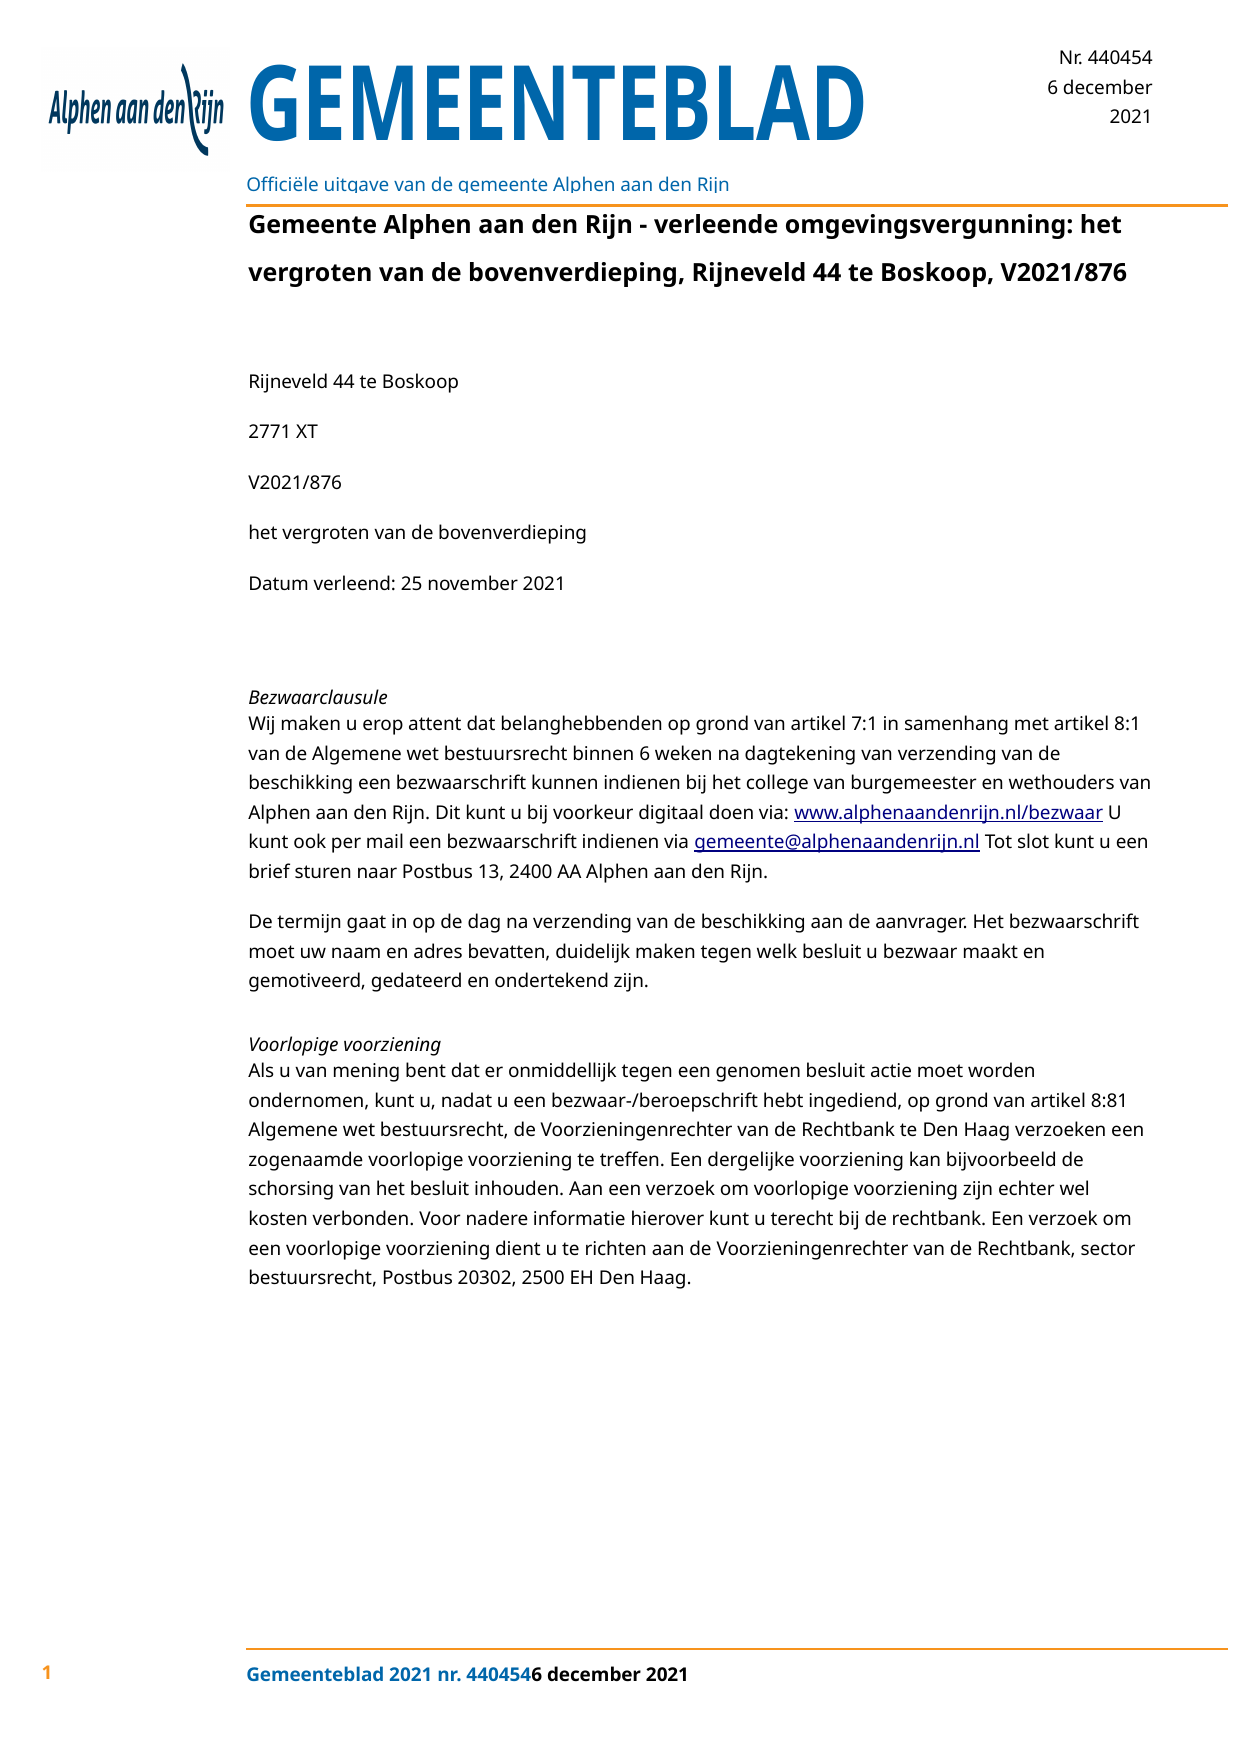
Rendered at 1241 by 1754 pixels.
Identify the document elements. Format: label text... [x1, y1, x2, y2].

text De termijn gaat in op de dag na verzending van de beschikking aan de aanvrager. Het bezwaarschrift moet uw naam en adres bevatten, duidelijk maken tegen welk besluit u bezwaar maakt en gemotiveerd, gedateerd en ondertekend zijn. [248, 908, 1152, 993]
text Gemeente Alphen aan den Rijn - verleende omgevingsvergunning: het vergroten van de bovenverdieping, Rijneveld 44 te Boskoop, V2021/876 [248, 207, 1152, 288]
text Rijneveld 44 te Boskoop [248, 368, 1152, 394]
text Bezwaarclausule [248, 684, 1152, 710]
text Voorlopige voorziening [248, 1032, 1152, 1057]
text 2771 XT [248, 419, 1152, 444]
text Als u van mening bent dat er onmiddellijk tegen een genomen besluit actie moet worden ondernomen, kunt u, nadat u een bezwaar-/beroepschrift hebt ingediend, op grond van artikel 8:81 Algemene wet bestuursrecht, de Voorzieningenrechter van de Rechtbank te Den Haag verzoeken een zogenaamde voorlopige voorziening te treffen. Een dergelijke voorziening kan bijvoorbeeld de schorsing van het besluit inhouden. Aan een verzoek om voorlopige voorziening zijn echter wel kosten verbonden. Voor nadere informatie hierover kunt u terecht bij de rechtbank. Een verzoek om een voorlopige voorziening dient u te richten aan de Voorzieningenrechter van de Rechtbank, sector bestuursrecht, Postbus 20302, 2500 EH Den Haag. [248, 1057, 1152, 1290]
picture [41, 47, 231, 172]
text het vergroten van de bovenverdieping [248, 519, 1152, 545]
text Wij maken u erop attent dat belanghebbenden op grond van artikel 7:1 in samenhang met artikel 8:1 van de Algemene wet bestuursrecht binnen 6 weken na dagtekening van verzending van de beschikking een bezwaarschrift kunnen indienen bij het college van burgemeester en wethouders van Alphen aan den Rijn. Dit kunt u bij voorkeur digitaal doen via: www.alphenaandenrijn.nl/bezwaar U kunt ook per mail een bezwaarschrift indienen via gemeente@alphenaandenrijn.nl Tot slot kunt u een brief sturen naar Postbus 13, 2400 AA Alphen aan den Rijn. [248, 710, 1152, 884]
text V2021/876 [248, 469, 1152, 495]
text Datum verleend: 25 november 2021 [248, 570, 1152, 596]
